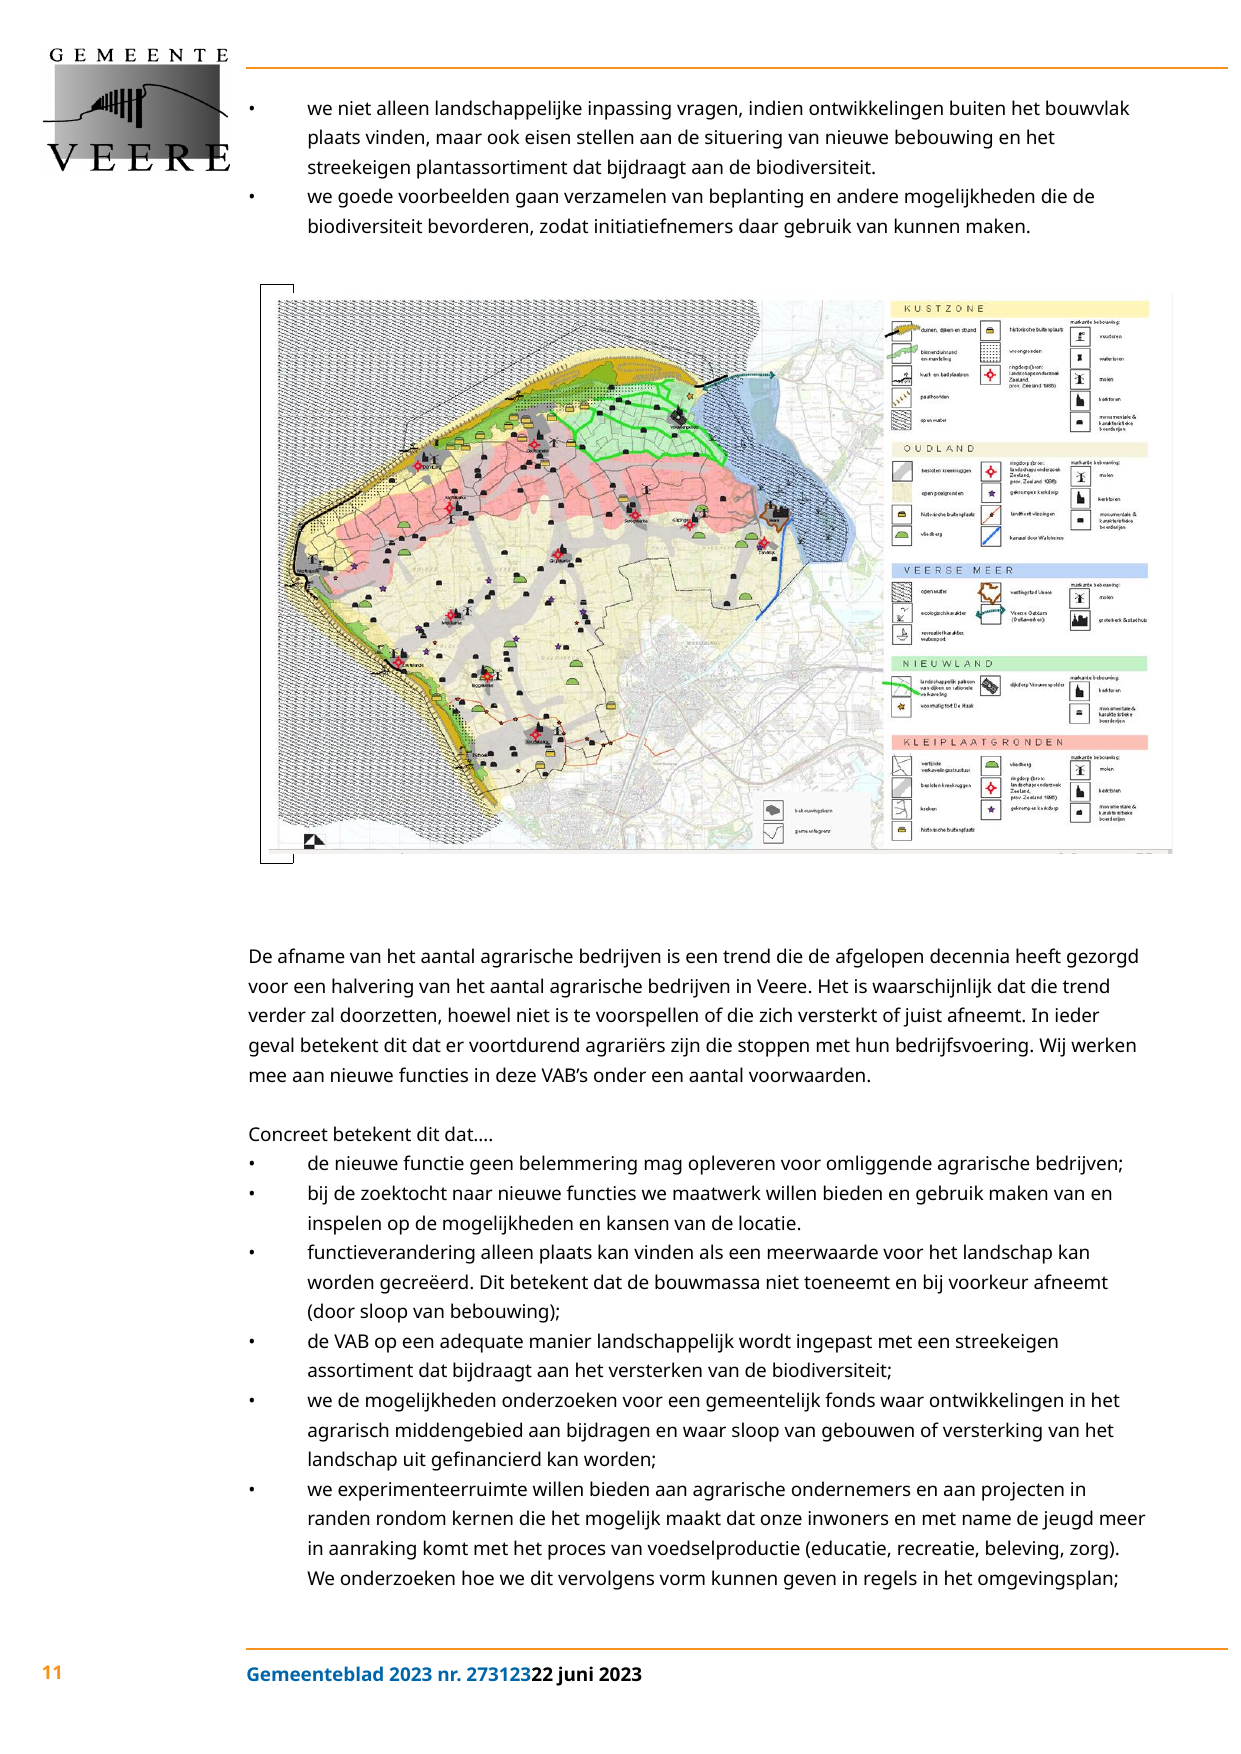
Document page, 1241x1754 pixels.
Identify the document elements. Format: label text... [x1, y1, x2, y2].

picture [268, 293, 1173, 854]
list de VAB op een adequate manier landschappelijk wordt ingepast met een streekeigen assortiment dat bijdraagt aan het versterken van de biodiversiteit; [248, 1328, 1152, 1383]
picture [41, 47, 231, 172]
list we goede voorbeelden gaan verzamelen van beplanting en andere mogelijkheden die de biodiversiteit bevorderen, zodat initiatiefnemers daar gebruik van kunnen maken. [248, 183, 1152, 239]
list bij de zoektocht naar nieuwe functies we maatwerk willen bieden en gebruik maken van en inspelen op de mogelijkheden en kansen van de locatie. [248, 1180, 1152, 1236]
text Concreet betekent dit dat…. [248, 1121, 1152, 1147]
list we niet alleen landschappelijke inpassing vragen, indien ontwikkelingen buiten het bouwvlak plaats vinden, maar ook eisen stellen aan de situering van nieuwe bebouwing en het streekeigen plantassortiment dat bijdraagt aan de biodiversiteit. [248, 95, 1152, 180]
list we de mogelijkheden onderzoeken voor een gemeentelijk fonds waar ontwikkelingen in het agrarisch middengebied aan bijdragen en waar sloop van gebouwen of versterking van het landschap uit gefinancierd kan worden; [248, 1387, 1152, 1472]
list we experimenteerruimte willen bieden aan agrarische ondernemers en aan projecten in randen rondom kernen die het mogelijk maakt dat onze inwoners en met name de jeugd meer in aanraking komt met het proces van voedselproductie (educatie, recreatie, beleving, zorg). We onderzoeken hoe we dit vervolgens vorm kunnen geven in regels in het omgevingsplan; [248, 1476, 1152, 1591]
list functieverandering alleen plaats kan vinden als een meerwaarde voor het landschap kan worden gecreëerd. Dit betekent dat de bouwmassa niet toeneemt en bij voorkeur afneemt (door sloop van bebouwing); [248, 1239, 1152, 1324]
list de nieuwe functie geen belemmering mag opleveren voor omliggende agrarische bedrijven; [248, 1151, 1152, 1176]
text De afname van het aantal agrarische bedrijven is een trend die de afgelopen decennia heeft gezorgd voor een halvering van het aantal agrarische bedrijven in Veere. Het is waarschijnlijk dat die trend verder zal doorzetten, hoewel niet is te voorspellen of die zich versterkt of juist afneemt. In ieder geval betekent dit dat er voortdurend agrariërs zijn die stoppen met hun bedrijfsvoering. Wij werken mee aan nieuwe functies in deze VAB’s onder een aantal voorwaarden. [248, 943, 1152, 1088]
